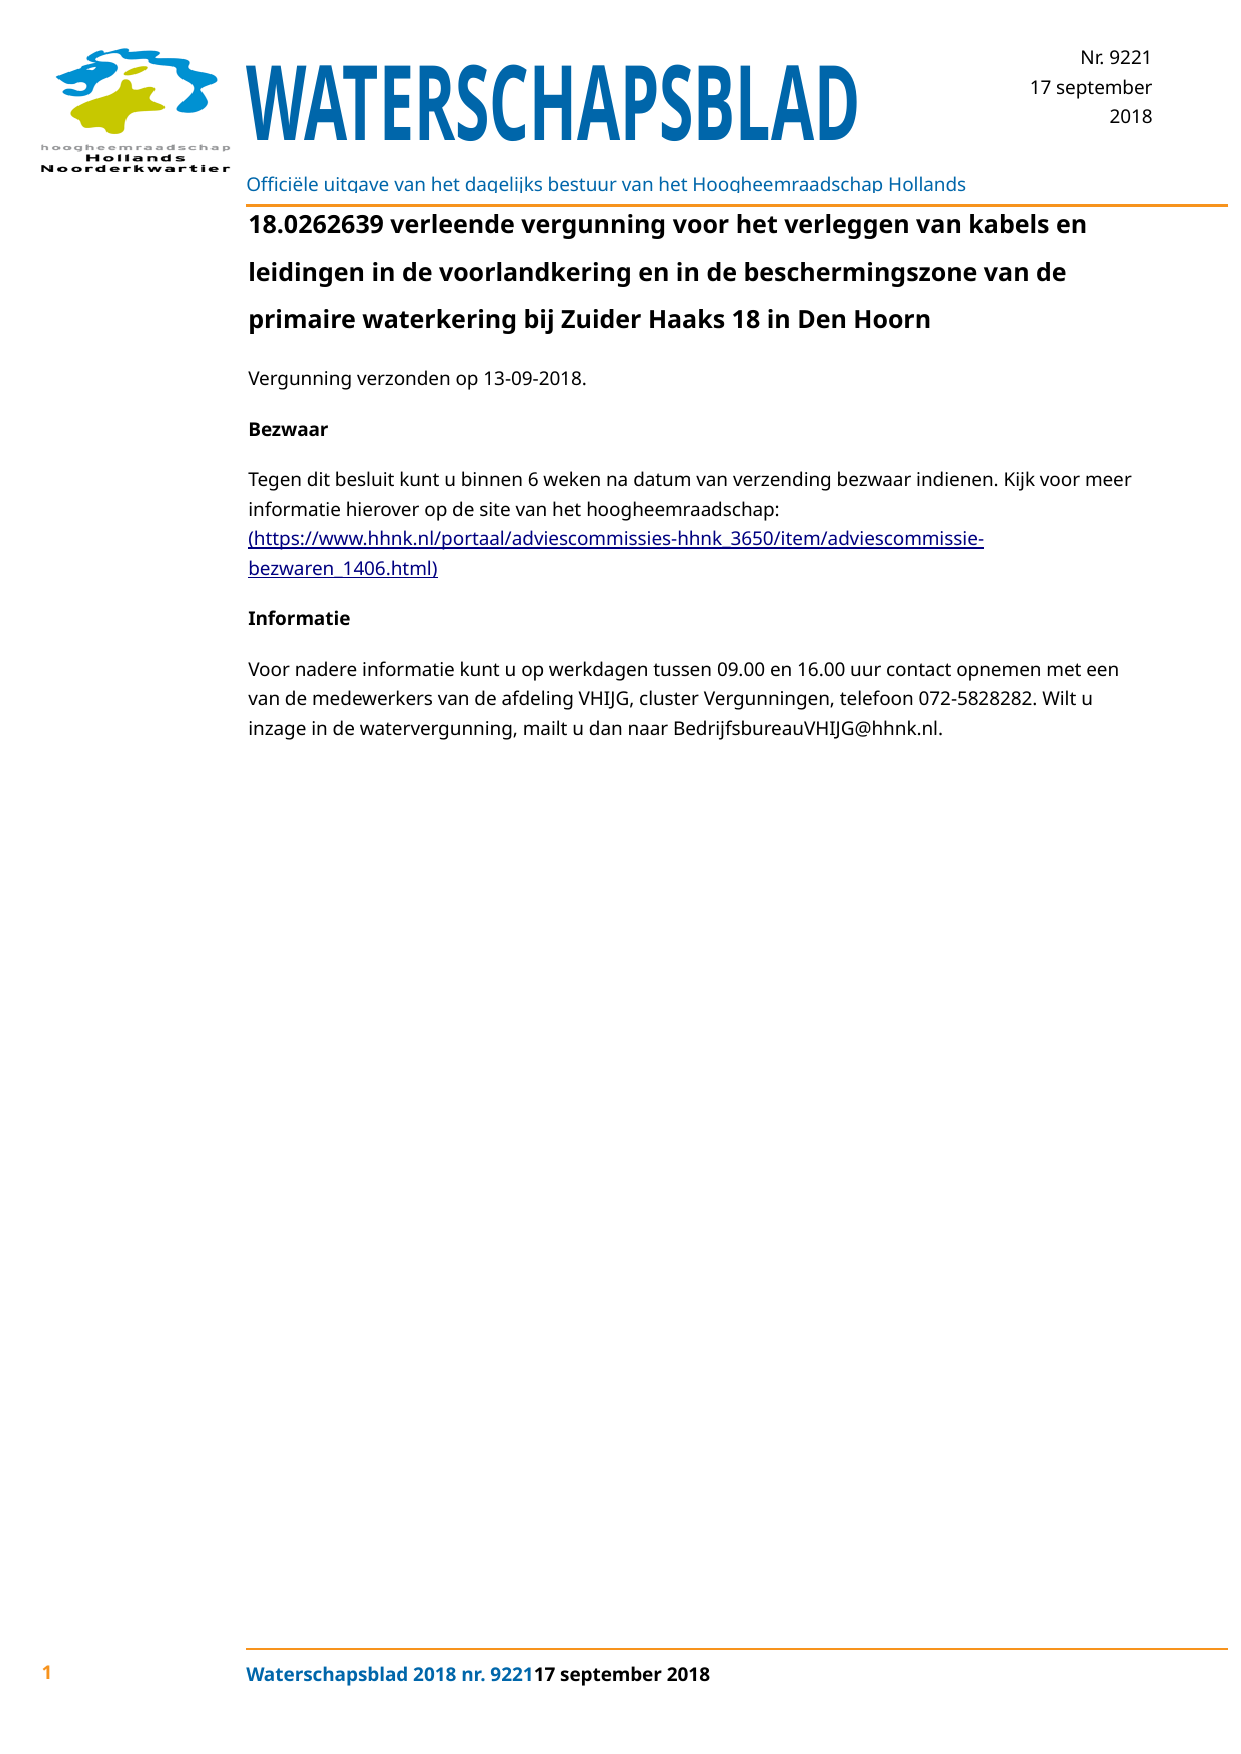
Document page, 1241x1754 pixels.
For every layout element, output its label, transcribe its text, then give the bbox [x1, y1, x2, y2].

picture [41, 47, 231, 172]
text Informatie [248, 606, 1152, 631]
text 18.0262639 verleende vergunning voor het verleggen van kabels en leidingen in de voorlandkering en in de beschermingszone van de primaire waterkering bij Zuider Haaks 18 in Den Hoorn [248, 207, 1152, 336]
text Vergunning verzonden op 13-09-2018. [248, 366, 1152, 391]
text Bezwaar [248, 416, 1152, 442]
text Voor nadere informatie kunt u op werkdagen tussen 09.00 en 16.00 uur contact opnemen met een van de medewerkers van de afdeling VHIJG, cluster Vergunningen, telefoon 072-5828282. Wilt u inzage in de watervergunning, mailt u dan naar BedrijfsbureauVHIJG@hhnk.nl. [248, 656, 1152, 741]
text Tegen dit besluit kunt u binnen 6 weken na datum van verzending bezwaar indienen. Kijk voor meer informatie hierover op de site van het hoogheemraadschap: (https://www.hhnk.nl/portaal/adviescommissies-hhnk_3650/item/adviescommissie-bezwaren_1406.html) [248, 466, 1152, 581]
